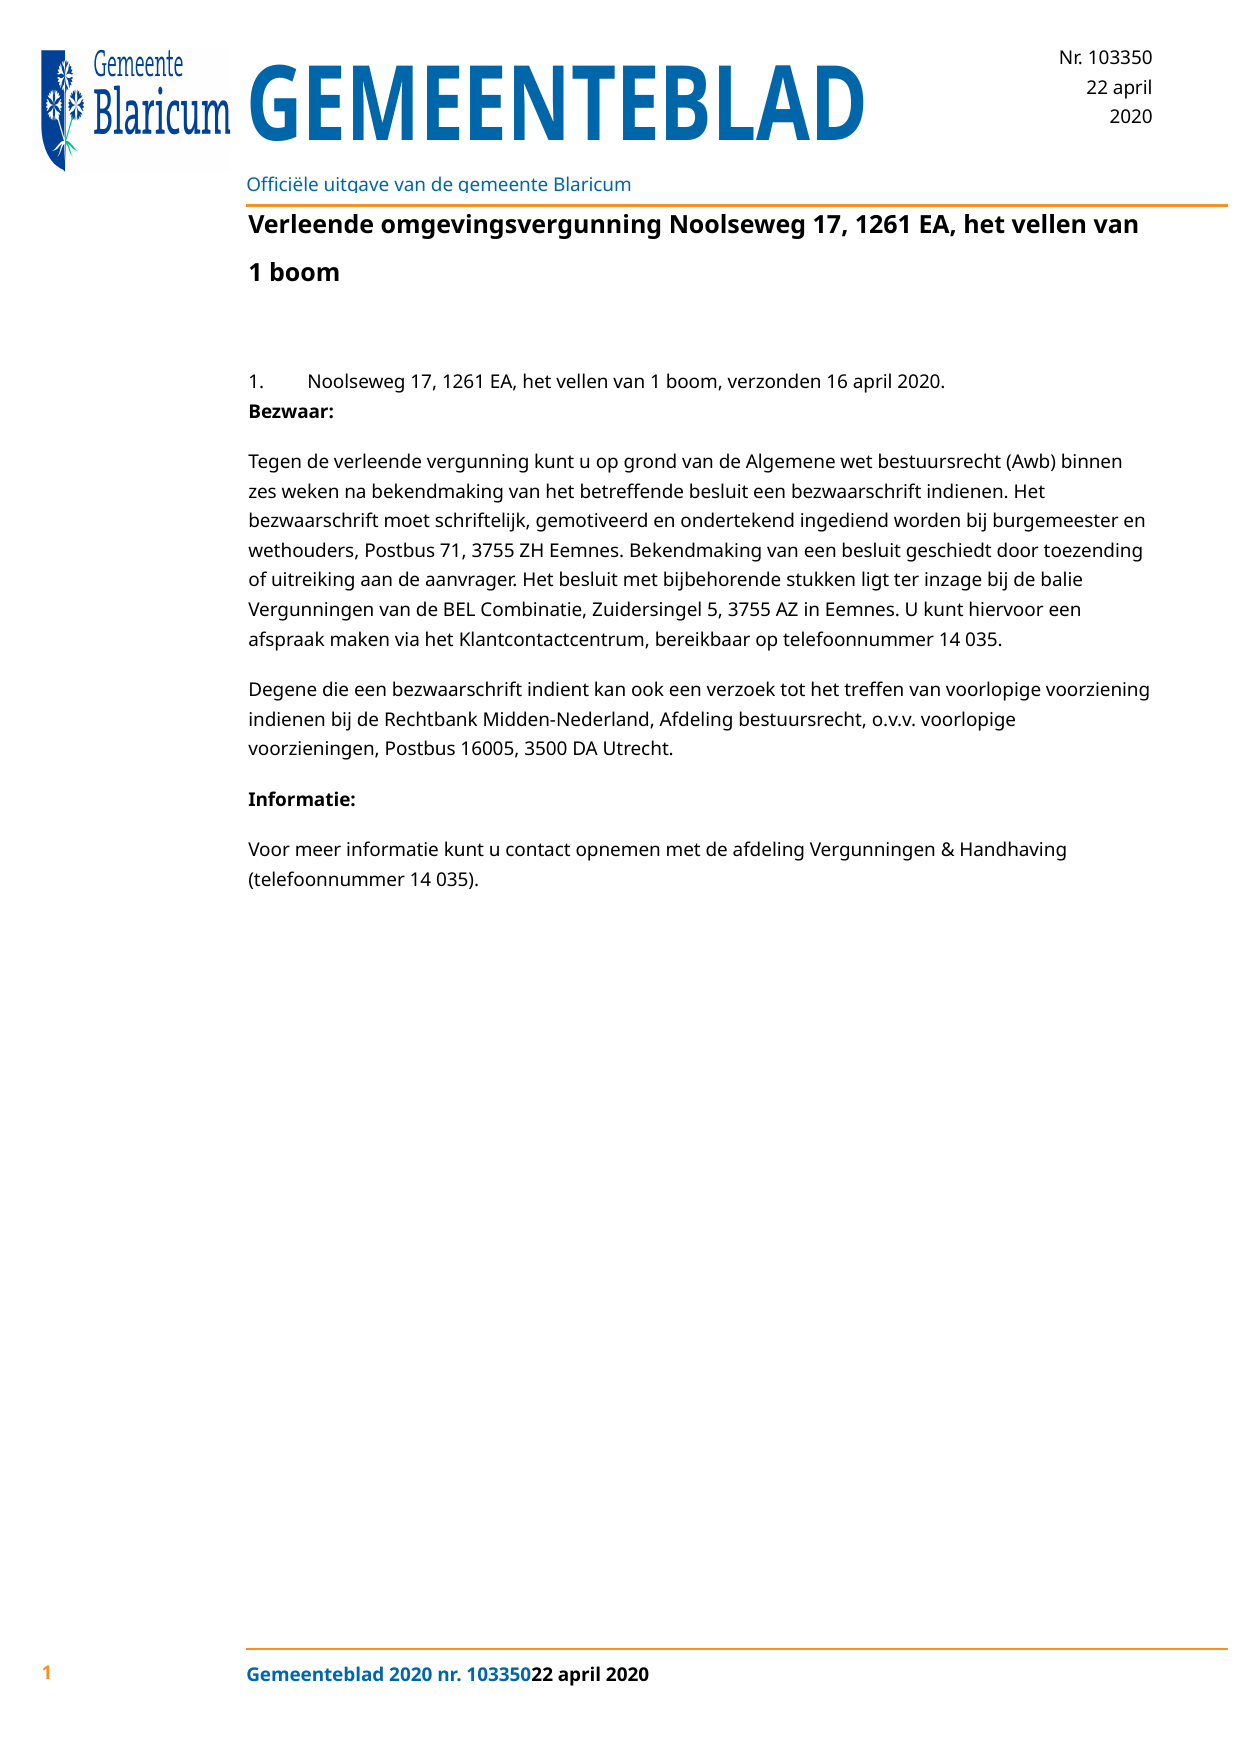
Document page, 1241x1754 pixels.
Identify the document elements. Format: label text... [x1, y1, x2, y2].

text Informatie: [248, 786, 1152, 812]
list Noolseweg 17, 1261 EA, het vellen van 1 boom, verzonden 16 april 2020. [248, 368, 1152, 394]
text Tegen de verleende vergunning kunt u op grond van de Algemene wet bestuursrecht (Awb) binnen zes weken na bekendmaking van het betreffende besluit een bezwaarschrift indienen. Het bezwaarschrift moet schriftelijk, gemotiveerd en ondertekend ingediend worden bij burgemeester en wethouders, Postbus 71, 3755 ZH Eemnes. Bekendmaking van een besluit geschiedt door toezending of uitreiking aan de aanvrager. Het besluit met bijbehorende stukken ligt ter inzage bij de balie Vergunningen van de BEL Combinatie, Zuidersingel 5, 3755 AZ in Eemnes. U kunt hiervoor een afspraak maken via het Klantcontactcentrum, bereikbaar op telefoonnummer 14 035. [248, 448, 1152, 652]
text Bezwaar: [248, 398, 1152, 424]
text Voor meer informatie kunt u contact opnemen met de afdeling Vergunningen & Handhaving (telefoonnummer 14 035). [248, 836, 1152, 892]
text Verleende omgevingsvergunning Noolseweg 17, 1261 EA, het vellen van 1 boom [248, 207, 1152, 288]
picture [41, 47, 231, 172]
text Degene die een bezwaarschrift indient kan ook een verzoek tot het treffen van voorlopige voorziening indienen bij de Rechtbank Midden-Nederland, Afdeling bestuursrecht, o.v.v. voorlopige voorzieningen, Postbus 16005, 3500 DA Utrecht. [248, 676, 1152, 761]
